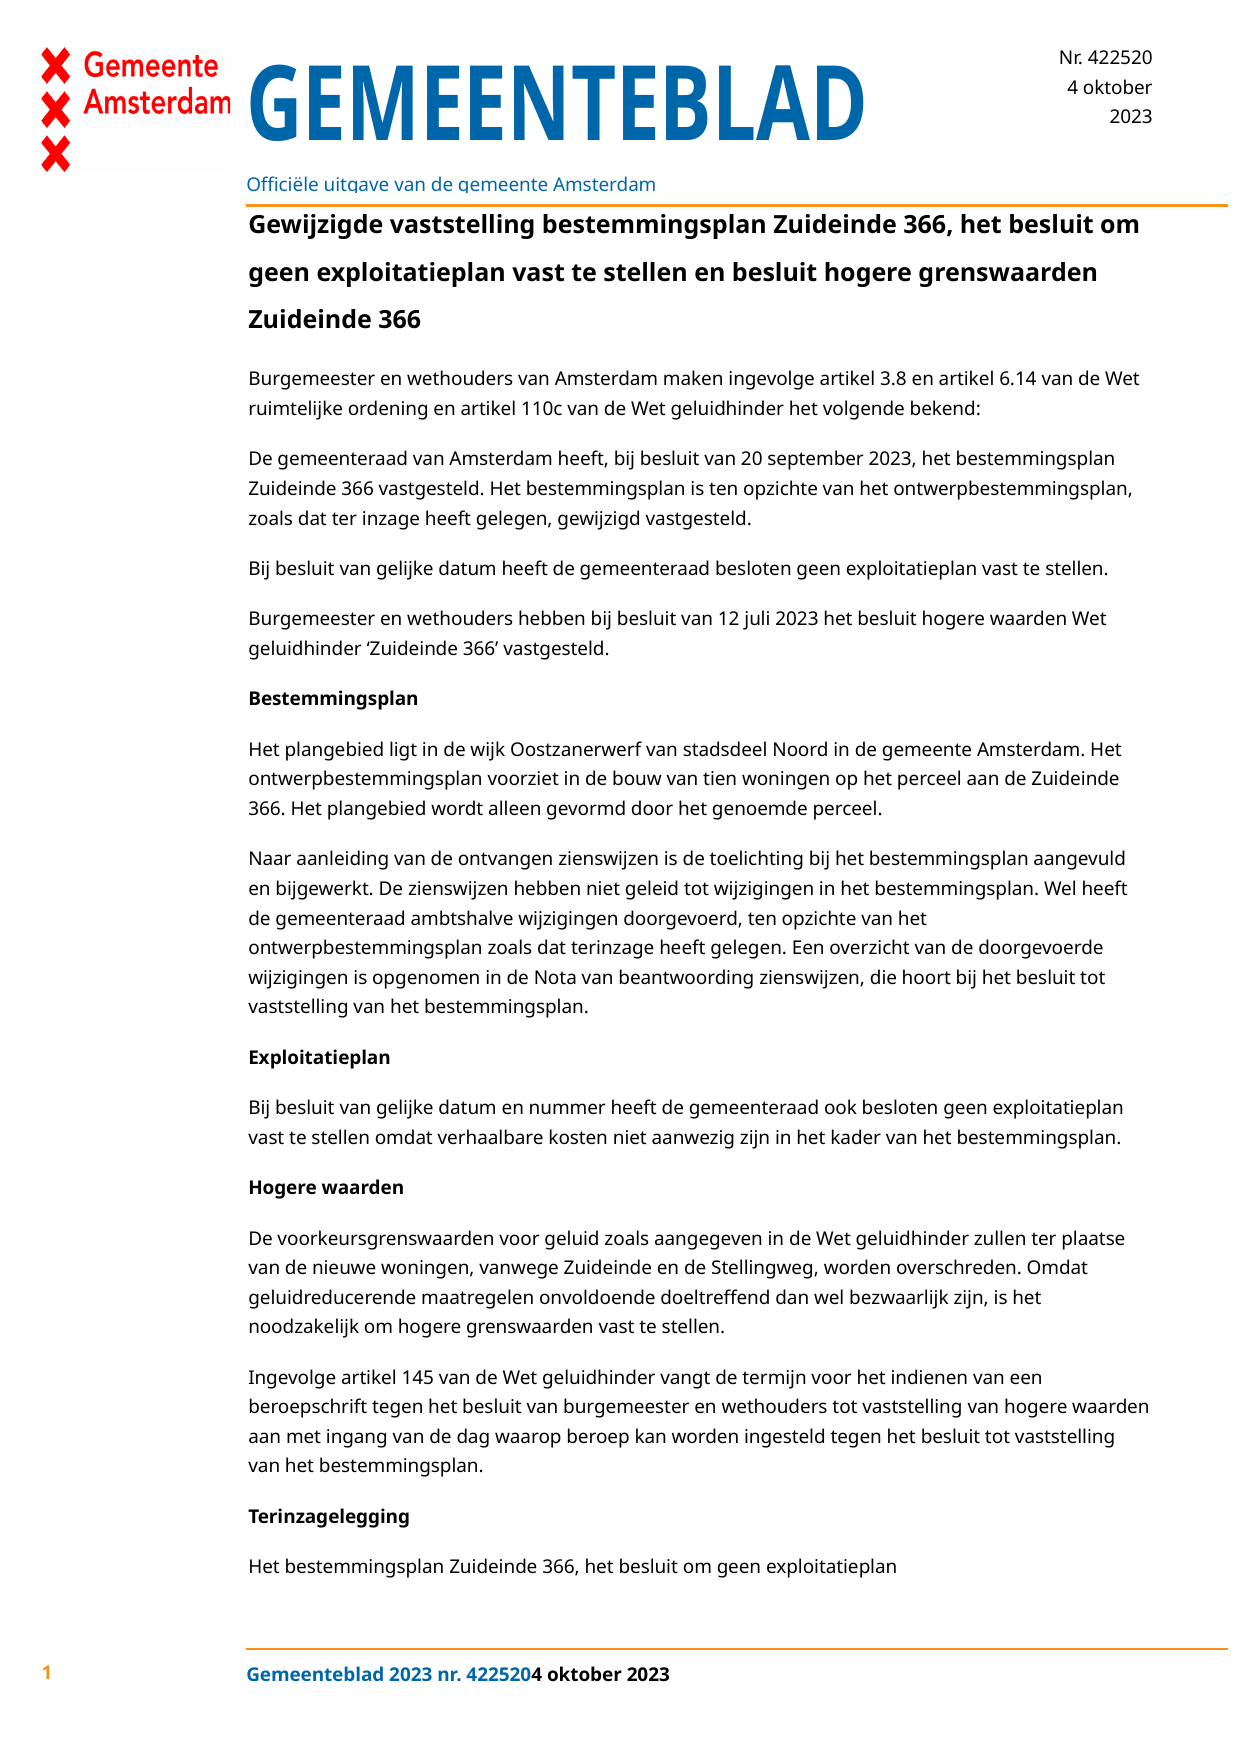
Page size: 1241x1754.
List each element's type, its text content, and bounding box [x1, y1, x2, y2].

text Bij besluit van gelijke datum heeft de gemeenteraad besloten geen exploitatieplan vast te stellen. [248, 555, 1152, 581]
text Naar aanleiding van de ontvangen zienswijzen is de toelichting bij het bestemmingsplan aangevuld en bijgewerkt. De zienswijzen hebben niet geleid tot wijzigingen in het bestemmingsplan. Wel heeft de gemeenteraad ambtshalve wijzigingen doorgevoerd, ten opzichte van het ontwerpbestemmingsplan zoals dat terinzage heeft gelegen. Een overzicht van de doorgevoerde wijzigingen is opgenomen in de Nota van beantwoording zienswijzen, die hoort bij het besluit tot vaststelling van het bestemmingsplan. [248, 846, 1152, 1019]
text Het plangebied ligt in de wijk Oostzanerwerf van stadsdeel Noord in de gemeente Amsterdam. Het ontwerpbestemmingsplan voorziet in de bouw van tien woningen op het perceel aan de Zuideinde 366. Het plangebied wordt alleen gevormd door het genoemde perceel. [248, 736, 1152, 821]
text De gemeenteraad van Amsterdam heeft, bij besluit van 20 september 2023, het bestemmingsplan Zuideinde 366 vastgesteld. Het bestemmingsplan is ten opzichte van het ontwerpbestemmingsplan, zoals dat ter inzage heeft gelegen, gewijzigd vastgesteld. [248, 446, 1152, 530]
text Ingevolge artikel 145 van de Wet geluidhinder vangt de termijn voor het indienen van een beroepschrift tegen het besluit van burgemeester en wethouders tot vaststelling van hogere waarden aan met ingang van de dag waarop beroep kan worden ingesteld tegen het besluit tot vaststelling van het bestemmingsplan. [248, 1364, 1152, 1478]
text Exploitatieplan [248, 1044, 1152, 1069]
text De voorkeursgrenswaarden voor geluid zoals aangegeven in de Wet geluidhinder zullen ter plaatse van de nieuwe woningen, vanwege Zuideinde en de Stellingweg, worden overschreden. Omdat geluidreducerende maatregelen onvoldoende doeltreffend dan wel bezwaarlijk zijn, is het noodzakelijk om hogere grenswaarden vast te stellen. [248, 1225, 1152, 1339]
picture [41, 47, 231, 172]
text Bestemmingsplan [248, 686, 1152, 711]
text Burgemeester en wethouders hebben bij besluit van 12 juli 2023 het besluit hogere waarden Wet geluidhinder ‘Zuideinde 366’ vastgesteld. [248, 606, 1152, 661]
text Gewijzigde vaststelling bestemmingsplan Zuideinde 366, het besluit om geen exploitatieplan vast te stellen en besluit hogere grenswaarden Zuideinde 366 [248, 207, 1152, 336]
text Bij besluit van gelijke datum en nummer heeft de gemeenteraad ook besloten geen exploitatieplan vast te stellen omdat verhaalbare kosten niet aanwezig zijn in het kader van het bestemmingsplan. [248, 1094, 1152, 1149]
text Terinzagelegging [248, 1503, 1152, 1529]
text Het bestemmingsplan Zuideinde 366, het besluit om geen exploitatieplan [248, 1553, 1152, 1579]
text Hogere waarden [248, 1174, 1152, 1200]
text Burgemeester en wethouders van Amsterdam maken ingevolge artikel 3.8 en artikel 6.14 van de Wet ruimtelijke ordening en artikel 110c van de Wet geluidhinder het volgende bekend: [248, 366, 1152, 421]
